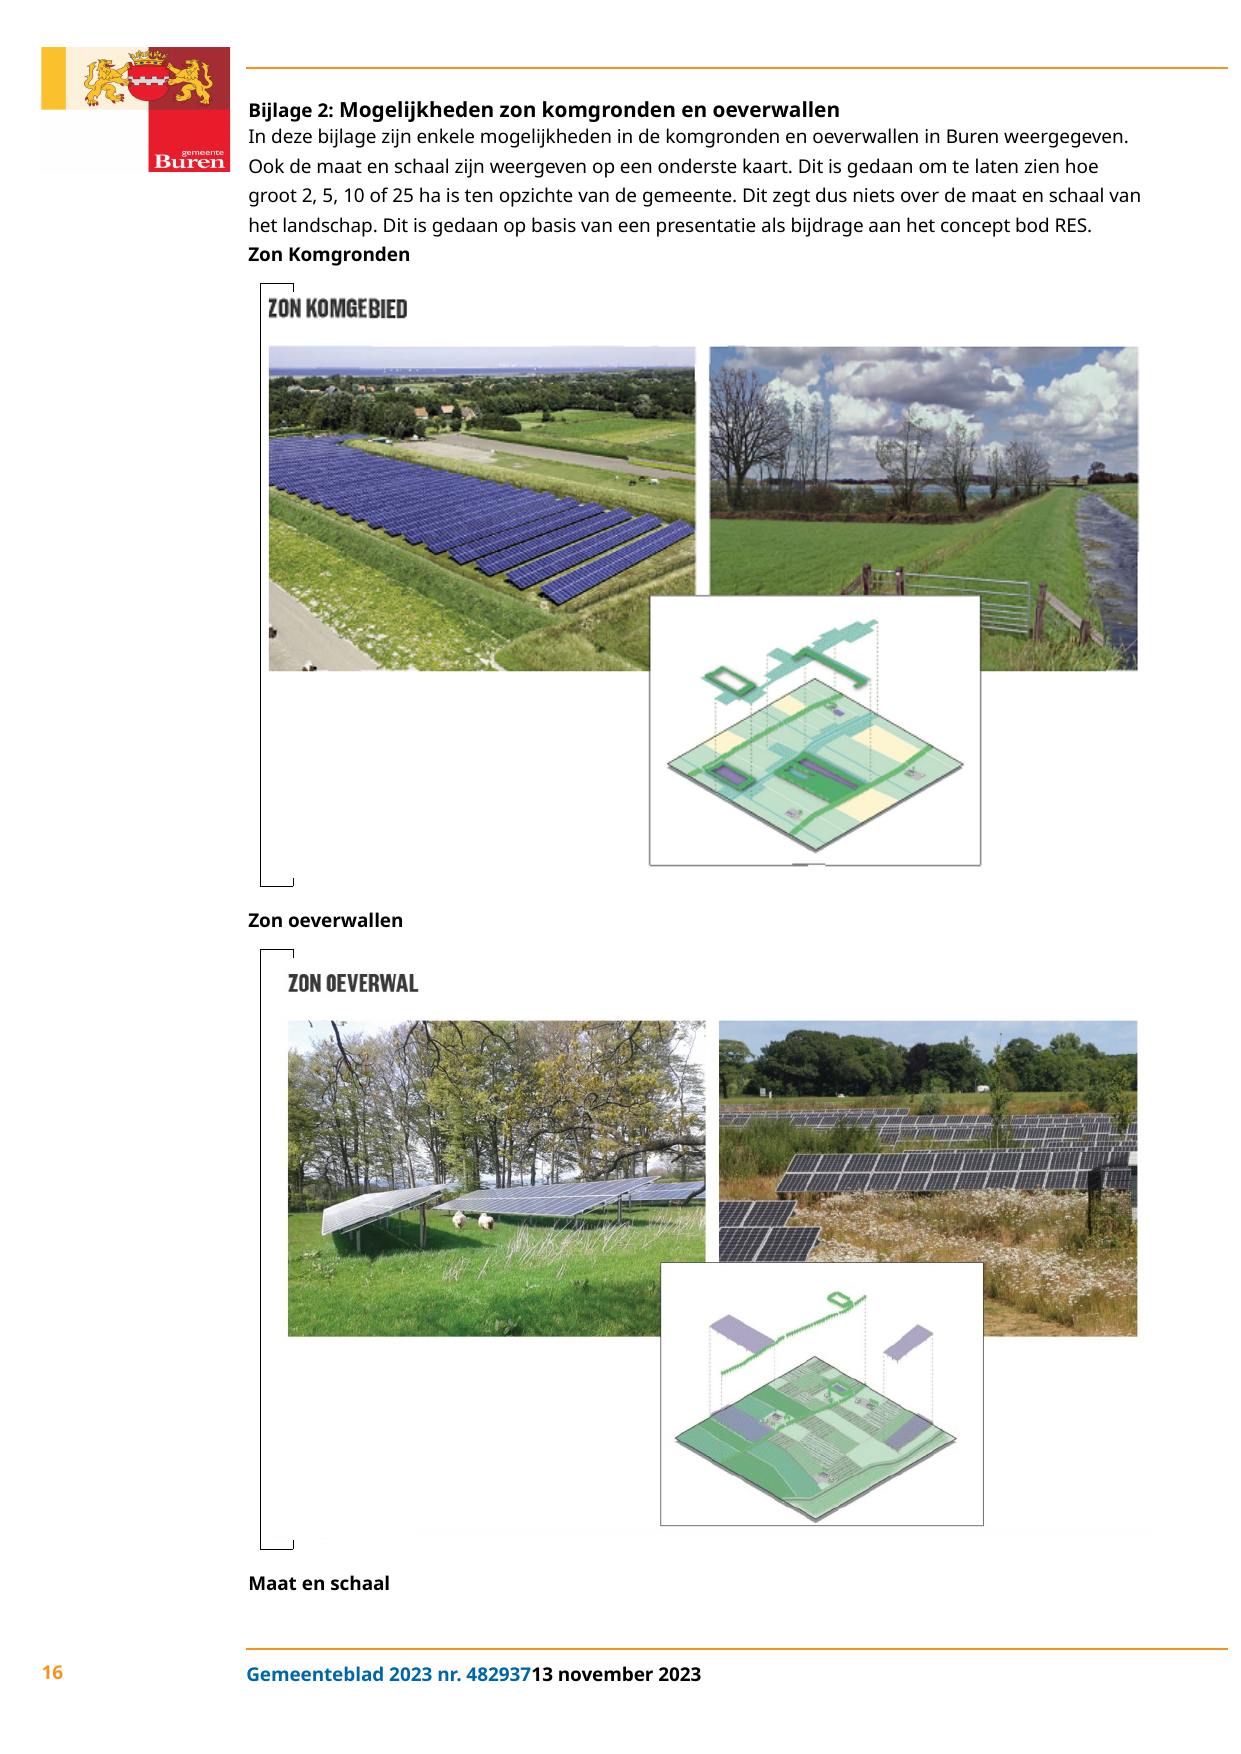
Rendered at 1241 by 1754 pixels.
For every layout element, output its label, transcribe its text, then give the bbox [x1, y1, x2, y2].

text In deze bijlage zijn enkele mogelijkheden in de komgronden en oeverwallen in Buren weergegeven. Ook de maat en schaal zijn weergeven op een onderste kaart. Dit is gedaan om te laten zien hoe groot 2, 5, 10 of 25 ha is ten opzichte van de gemeente. Dit zegt dus niets over de maat en schaal van het landschap. Dit is gedaan op basis van een presentatie als bijdrage aan het concept bod RES. [248, 123, 1152, 238]
text Bijlage 2: Mogelijkheden zon komgronden en oeverwallen [248, 95, 1152, 123]
picture [268, 958, 1155, 1540]
text Zon oeverwallen [248, 908, 1152, 933]
picture [41, 47, 231, 172]
text Maat en schaal [248, 1570, 1152, 1596]
text Zon Komgronden [248, 242, 1152, 267]
picture [268, 292, 1155, 878]
